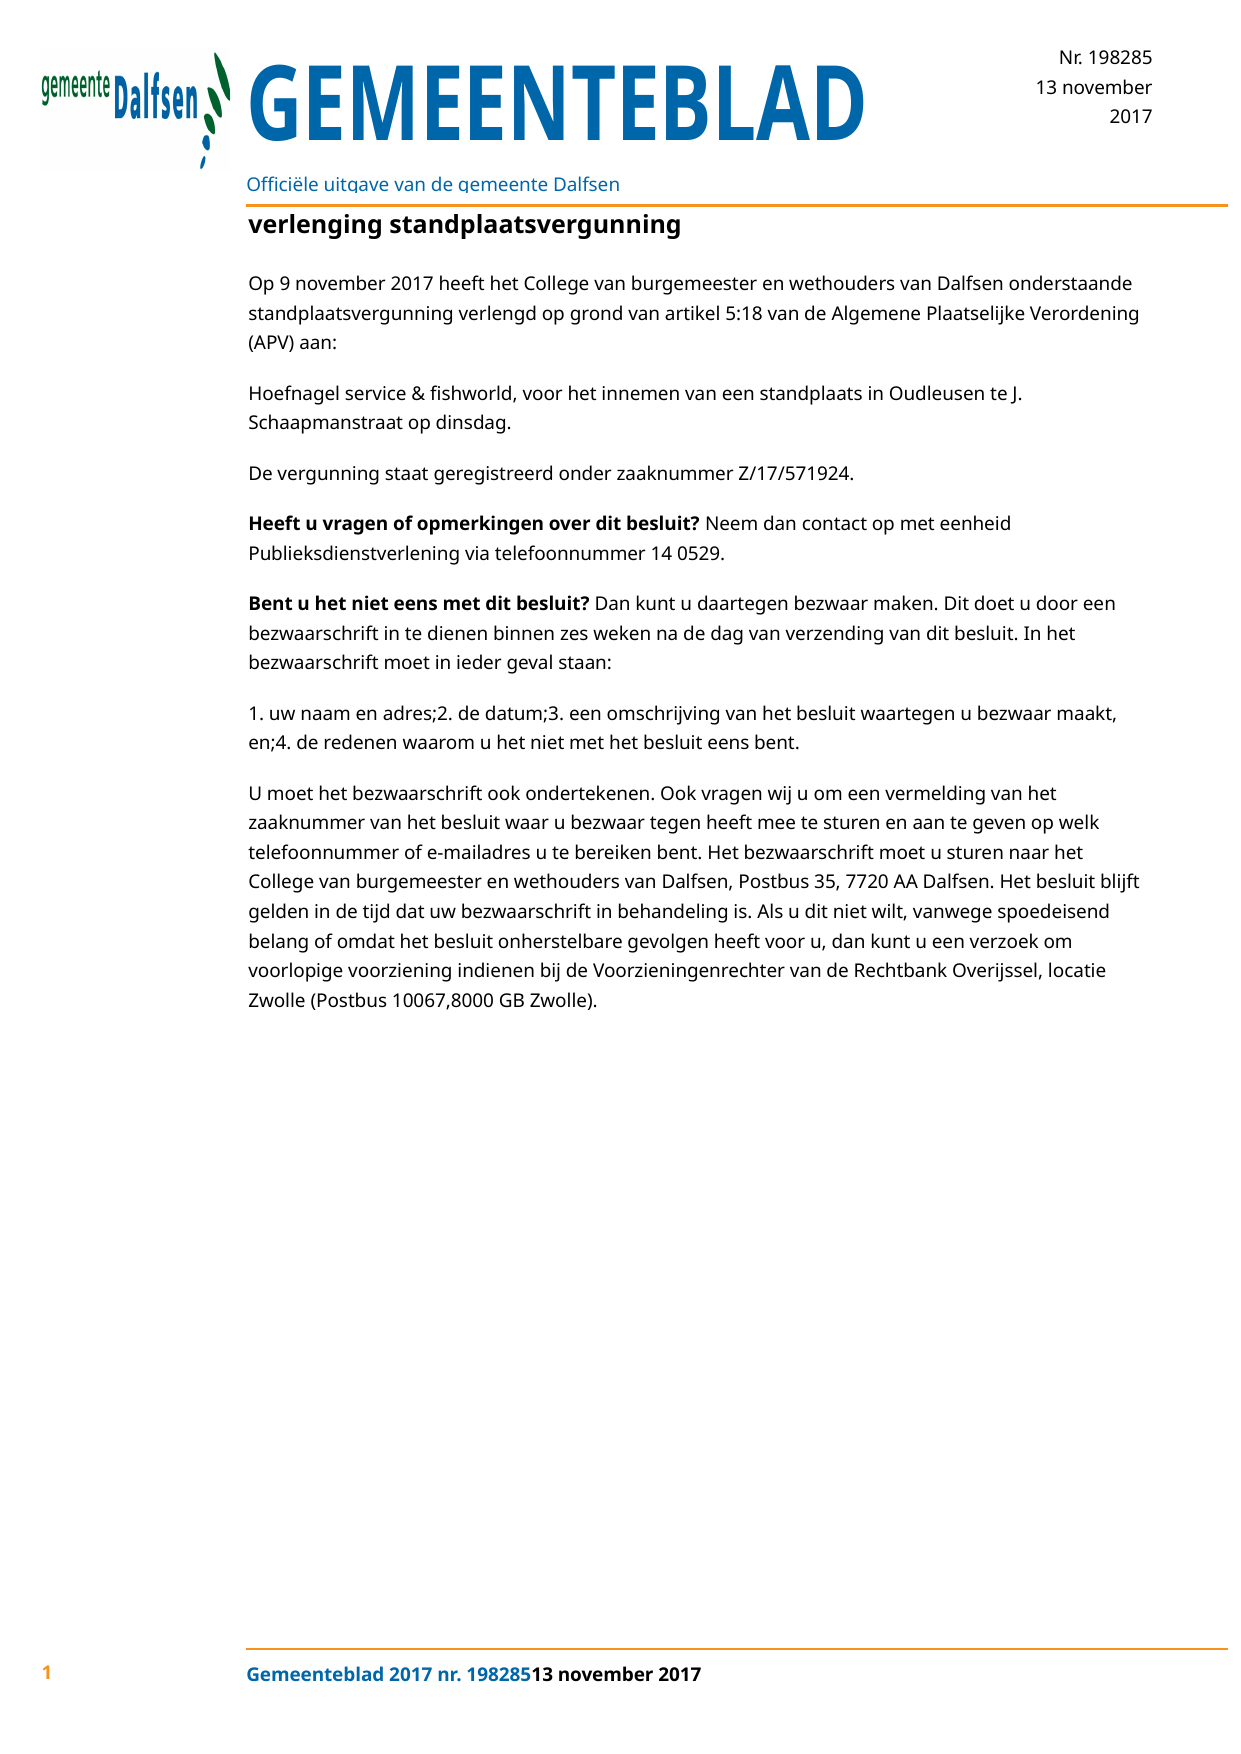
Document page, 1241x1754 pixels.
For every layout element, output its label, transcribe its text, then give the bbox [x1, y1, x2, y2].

text Op 9 november 2017 heeft het College van burgemeester en wethouders van Dalfsen onderstaande standplaatsvergunning verlengd op grond van artikel 5:18 van de Algemene Plaatselijke Verordening (APV) aan: [248, 270, 1152, 355]
text Hoefnagel service & fishworld, voor het innemen van een standplaats in Oudleusen te J. Schaapmanstraat op dinsdag. [248, 380, 1152, 435]
text Bent u het niet eens met dit besluit? Dan kunt u daartegen bezwaar maken. Dit doet u door een bezwaarschrift in te dienen binnen zes weken na de dag van verzending van dit besluit. In het bezwaarschrift moet in ieder geval staan: [248, 590, 1152, 675]
text 1. uw naam en adres;2. de datum;3. een omschrijving van het besluit waartegen u bezwaar maakt, en;4. de redenen waarom u het niet met het besluit eens bent. [248, 700, 1152, 755]
picture [41, 47, 231, 172]
text verlenging standplaatsvergunning [248, 207, 1152, 241]
text Heeft u vragen of opmerkingen over dit besluit? Neem dan contact op met eenheid Publieksdienstverlening via telefoonnummer 14 0529. [248, 510, 1152, 566]
text U moet het bezwaarschrift ook ondertekenen. Ook vragen wij u om een vermelding van het zaaknummer van het besluit waar u bezwaar tegen heeft mee te sturen en aan te geven op welk telefoonnummer of e-mailadres u te bereiken bent. Het bezwaarschrift moet u sturen naar het College van burgemeester en wethouders van Dalfsen, Postbus 35, 7720 AA Dalfsen. Het besluit blijft gelden in de tijd dat uw bezwaarschrift in behandeling is. Als u dit niet wilt, vanwege spoedeisend belang of omdat het besluit onherstelbare gevolgen heeft voor u, dan kunt u een verzoek om voorlopige voorziening indienen bij de Voorzieningenrechter van de Rechtbank Overijssel, locatie Zwolle (Postbus 10067,8000 GB Zwolle). [248, 780, 1152, 1013]
text De vergunning staat geregistreerd onder zaaknummer Z/17/571924. [248, 460, 1152, 486]
